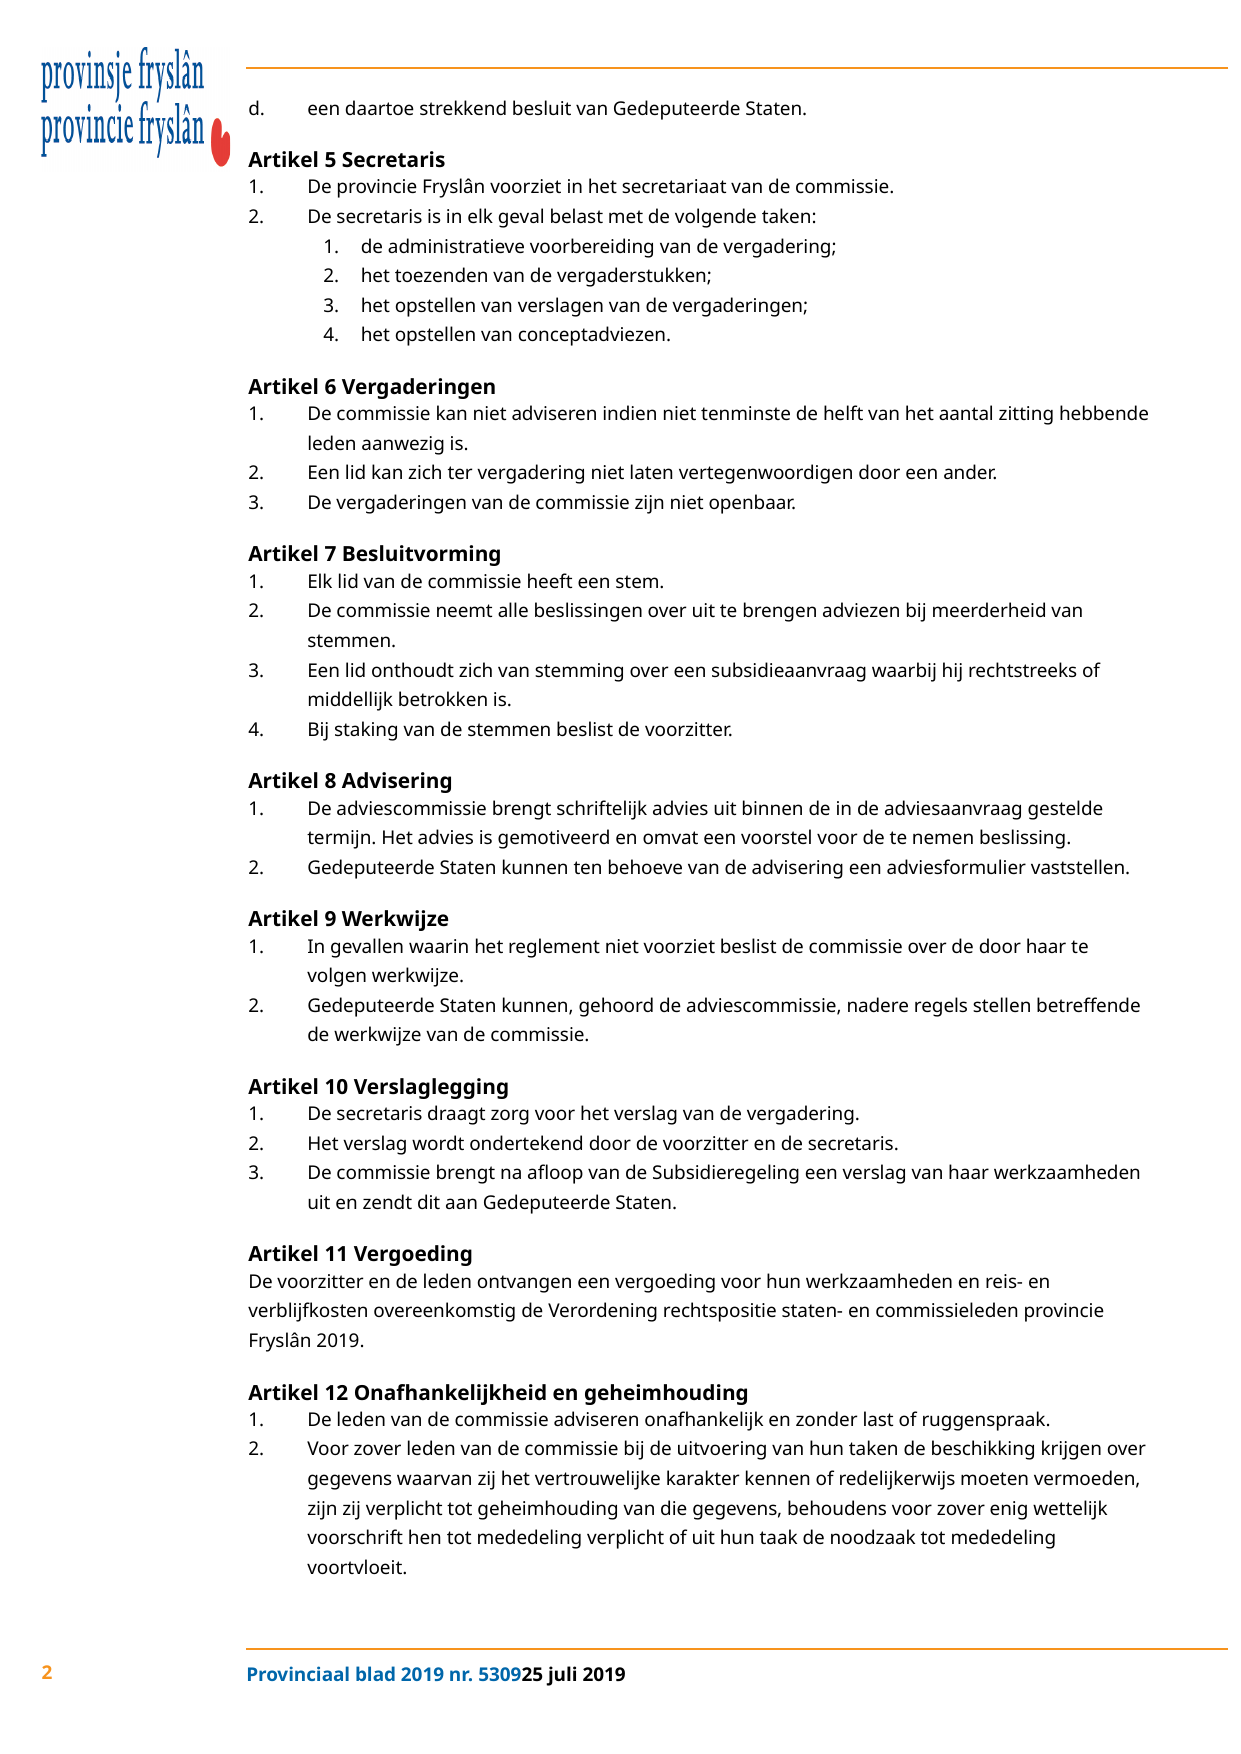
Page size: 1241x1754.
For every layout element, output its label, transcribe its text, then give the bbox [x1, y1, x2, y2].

picture [41, 47, 231, 172]
list Een lid kan zich ter vergadering niet laten vertegenwoordigen door een ander. [248, 459, 1152, 485]
list Gedeputeerde Staten kunnen, gehoord de adviescommissie, nadere regels stellen betreffende de werkwijze van de commissie. [248, 992, 1152, 1047]
list Voor zover leden van de commissie bij de uitvoering van hun taken de beschikking krijgen over gegevens waarvan zij het vertrouwelijke karakter kennen of redelijkerwijs moeten vermoeden, zijn zij verplicht tot geheimhouding van die gegevens, behoudens voor zover enig wettelijk voorschrift hen tot mededeling verplicht of uit hun taak de noodzaak tot mededeling voortvloeit. [248, 1436, 1152, 1580]
list een daartoe strekkend besluit van Gedeputeerde Staten. [248, 95, 1152, 121]
list De adviescommissie brengt schriftelijk advies uit binnen de in de adviesaanvraag gestelde termijn. Het advies is gemotiveerd en omvat een voorstel voor de te nemen beslissing. [248, 795, 1152, 850]
list In gevallen waarin het reglement niet voorziet beslist de commissie over de door haar te volgen werkwijze. [248, 933, 1152, 988]
text Artikel 8 Advisering [248, 766, 1152, 795]
text Artikel 6 Vergaderingen [248, 372, 1152, 400]
list Gedeputeerde Staten kunnen ten behoeve van de advisering een adviesformulier vaststellen. [248, 854, 1152, 880]
text Artikel 5 Secretaris [248, 145, 1152, 174]
list de administratieve voorbereiding van de vergadering; [323, 233, 1152, 258]
list het toezenden van de vergaderstukken; [323, 262, 1152, 288]
text Artikel 9 Werkwijze [248, 904, 1152, 933]
list De leden van de commissie adviseren onafhankelijk en zonder last of ruggenspraak. [248, 1406, 1152, 1432]
list het opstellen van verslagen van de vergaderingen; [323, 292, 1152, 318]
list Elk lid van de commissie heeft een stem. [248, 568, 1152, 594]
list De secretaris is in elk geval belast met de volgende taken: [248, 203, 1152, 229]
text Artikel 12 Onafhankelijkheid en geheimhouding [248, 1378, 1152, 1406]
text Artikel 10 Verslaglegging [248, 1072, 1152, 1100]
text De voorzitter en de leden ontvangen een vergoeding voor hun werkzaamheden en reis- en verblijfkosten overeenkomstig de Verordening rechtspositie staten- en commissieleden provincie Fryslân 2019. [248, 1268, 1152, 1353]
list Een lid onthoudt zich van stemming over een subsidieaanvraag waarbij hij rechtstreeks of middellijk betrokken is. [248, 657, 1152, 712]
list De secretaris draagt zorg voor het verslag van de vergadering. [248, 1100, 1152, 1126]
list De commissie kan niet adviseren indien niet tenminste de helft van het aantal zitting hebbende leden aanwezig is. [248, 400, 1152, 456]
list De vergaderingen van de commissie zijn niet openbaar. [248, 489, 1152, 515]
text Artikel 11 Vergoeding [248, 1239, 1152, 1268]
list Het verslag wordt ondertekend door de voorzitter en de secretaris. [248, 1130, 1152, 1156]
list De commissie neemt alle beslissingen over uit te brengen adviezen bij meerderheid van stemmen. [248, 598, 1152, 653]
list Bij staking van de stemmen beslist de voorzitter. [248, 716, 1152, 742]
list De provincie Fryslân voorziet in het secretariaat van de commissie. [248, 174, 1152, 199]
text Artikel 7 Besluitvorming [248, 539, 1152, 568]
list het opstellen van conceptadviezen. [323, 322, 1152, 347]
list De commissie brengt na afloop van de Subsidieregeling een verslag van haar werkzaamheden uit en zendt dit aan Gedeputeerde Staten. [248, 1159, 1152, 1215]
